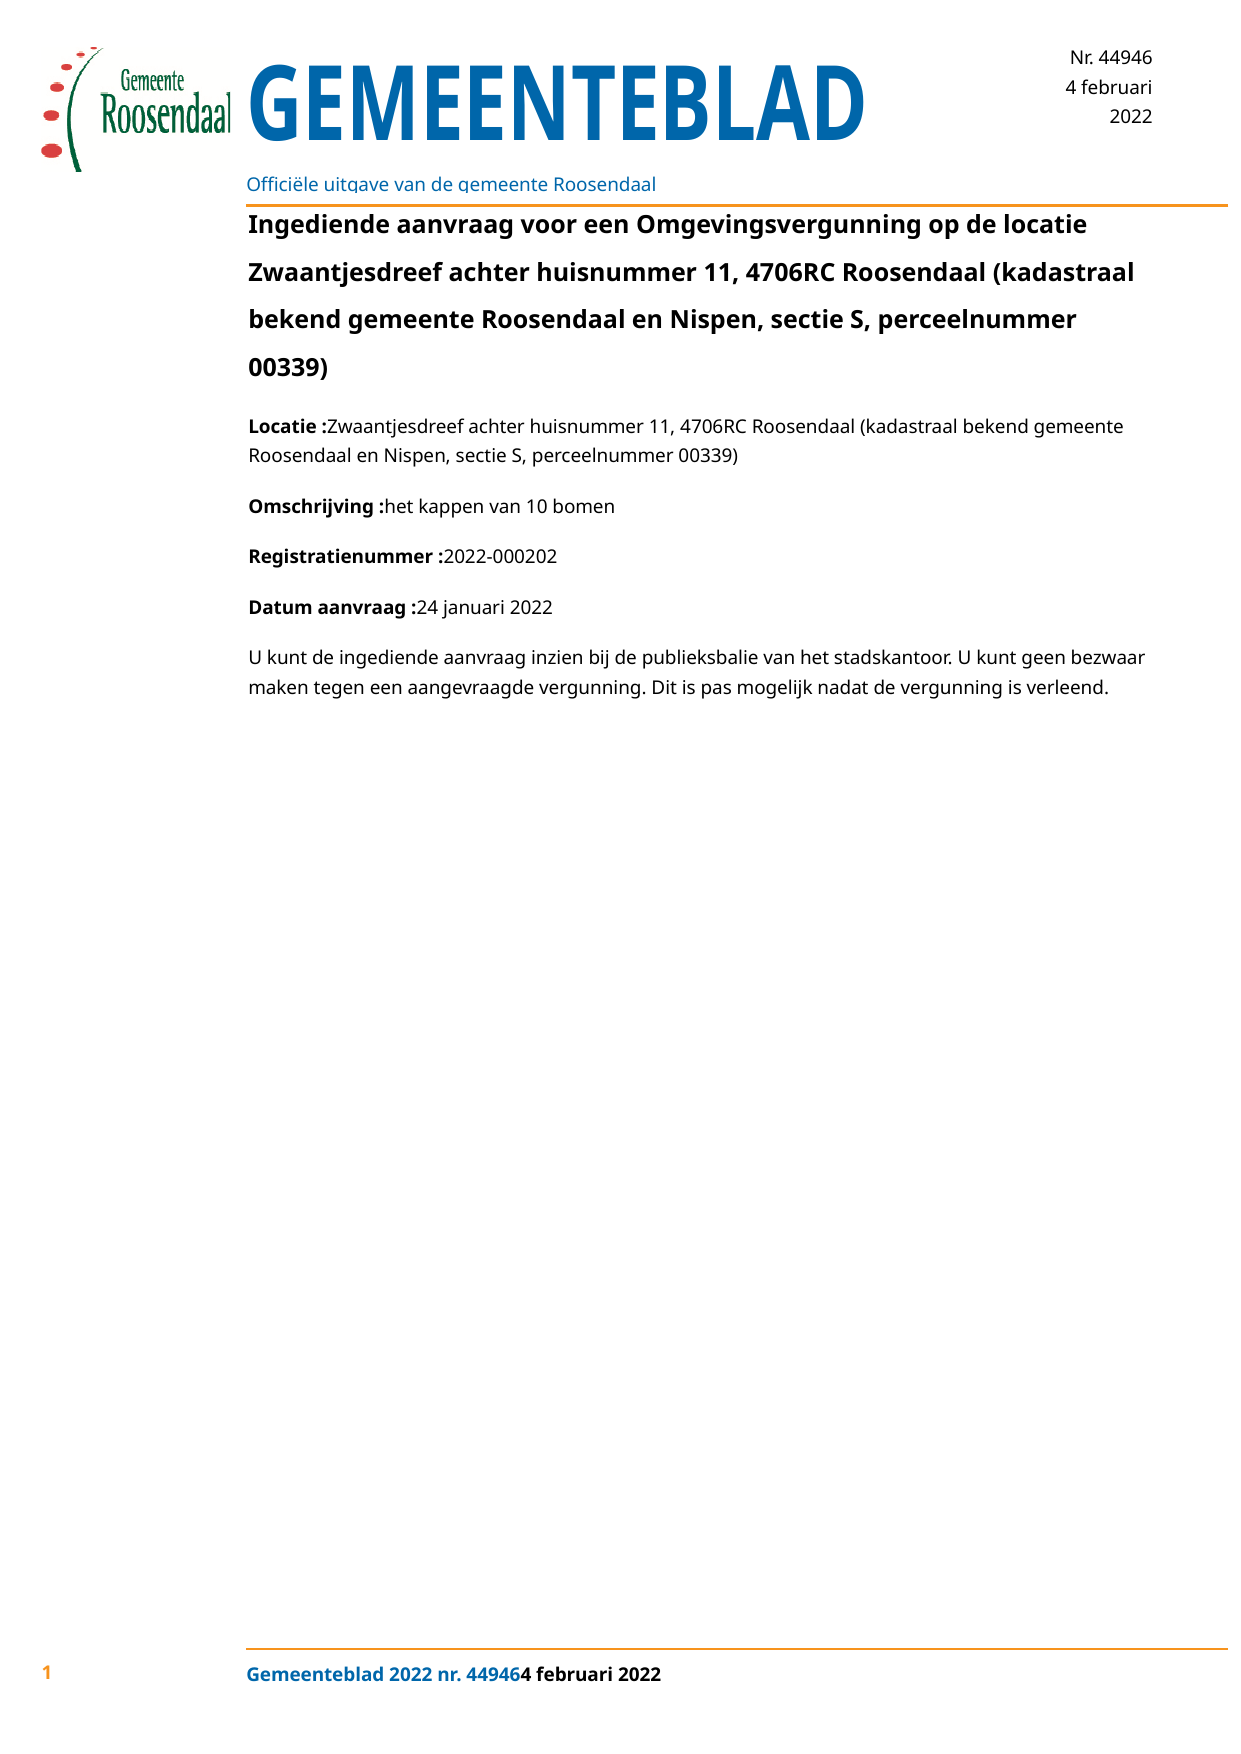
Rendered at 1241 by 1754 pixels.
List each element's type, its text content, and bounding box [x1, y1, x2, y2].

picture [41, 47, 231, 172]
text Registratienummer :2022-000202 [248, 543, 1152, 569]
text Locatie :Zwaantjesdreef achter huisnummer 11, 4706RC Roosendaal (kadastraal bekend gemeente Roosendaal en Nispen, sectie S, perceelnummer 00339) [248, 413, 1152, 468]
text Datum aanvraag :24 januari 2022 [248, 594, 1152, 620]
text Ingediende aanvraag voor een Omgevingsvergunning op de locatie Zwaantjesdreef achter huisnummer 11, 4706RC Roosendaal (kadastraal bekend gemeente Roosendaal en Nispen, sectie S, perceelnummer 00339) [248, 207, 1152, 384]
text U kunt de ingediende aanvraag inzien bij de publieksbalie van het stadskantoor. U kunt geen bezwaar maken tegen een aangevraagde vergunning. Dit is pas mogelijk nadat de vergunning is verleend. [248, 644, 1152, 700]
text Omschrijving :het kappen van 10 bomen [248, 493, 1152, 519]
